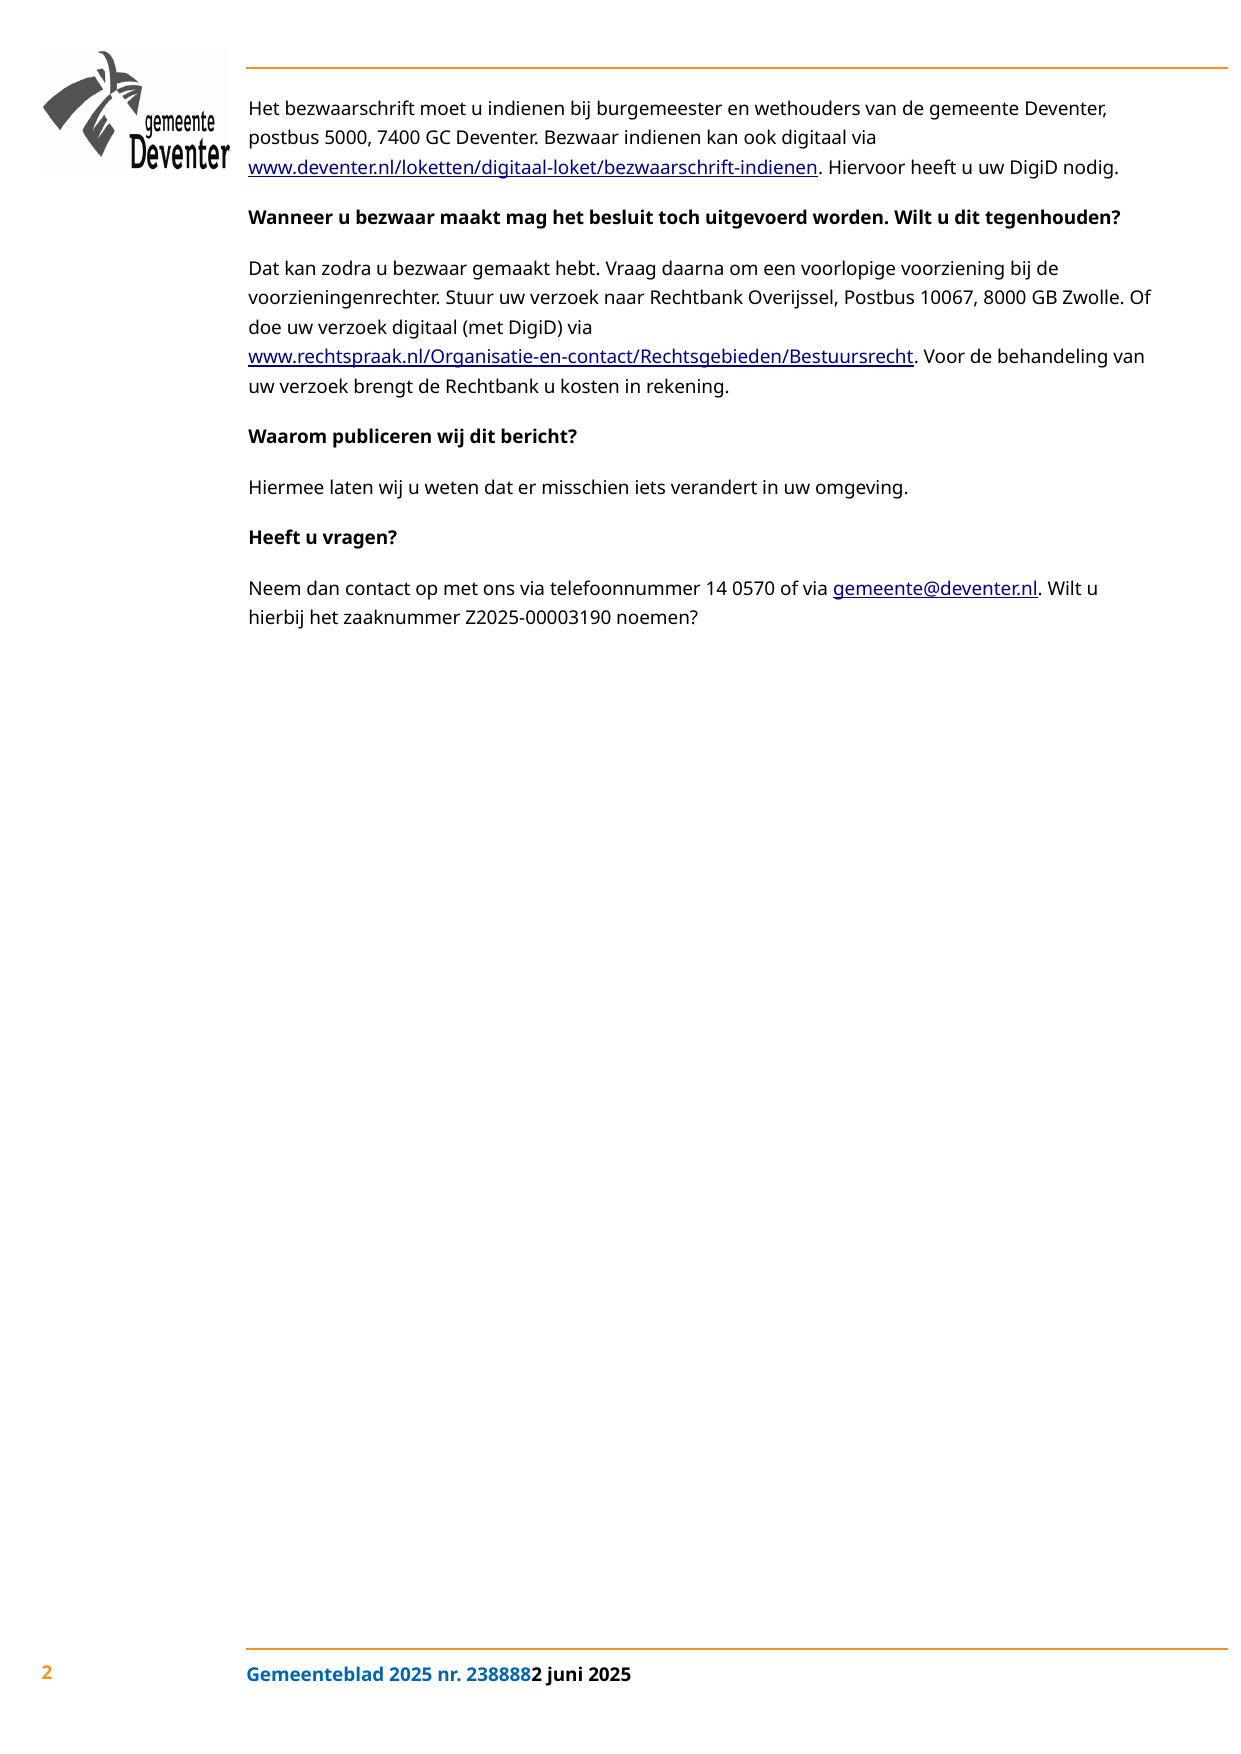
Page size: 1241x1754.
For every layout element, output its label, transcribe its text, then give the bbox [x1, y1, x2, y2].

picture [41, 47, 231, 172]
text Hiermee laten wij u weten dat er misschien iets verandert in uw omgeving. [248, 474, 1152, 500]
text Het bezwaarschrift moet u indienen bij burgemeester en wethouders van de gemeente Deventer, postbus 5000, 7400 GC Deventer. Bezwaar indienen kan ook digitaal via www.deventer.nl/loketten/digitaal-loket/bezwaarschrift-indienen. Hiervoor heeft u uw DigiD nodig. [248, 95, 1152, 180]
text Dat kan zodra u bezwaar gemaakt hebt. Vraag daarna om een voorlopige voorziening bij de voorzieningenrechter. Stuur uw verzoek naar Rechtbank Overijssel, Postbus 10067, 8000 GB Zwolle. Of doe uw verzoek digitaal (met DigiD) via www.rechtspraak.nl/Organisatie-en-contact/Rechtsgebieden/Bestuursrecht. Voor de behandeling van uw verzoek brengt de Rechtbank u kosten in rekening. [248, 255, 1152, 399]
text Heeft u vragen? [248, 524, 1152, 550]
text Neem dan contact op met ons via telefoonnummer 14 0570 of via gemeente@deventer.nl. Wilt u hierbij het zaaknummer Z2025-00003190 noemen? [248, 575, 1152, 630]
text Waarom publiceren wij dit bericht? [248, 423, 1152, 449]
text Wanneer u bezwaar maakt mag het besluit toch uitgevoerd worden. Wilt u dit tegenhouden? [248, 204, 1152, 230]
